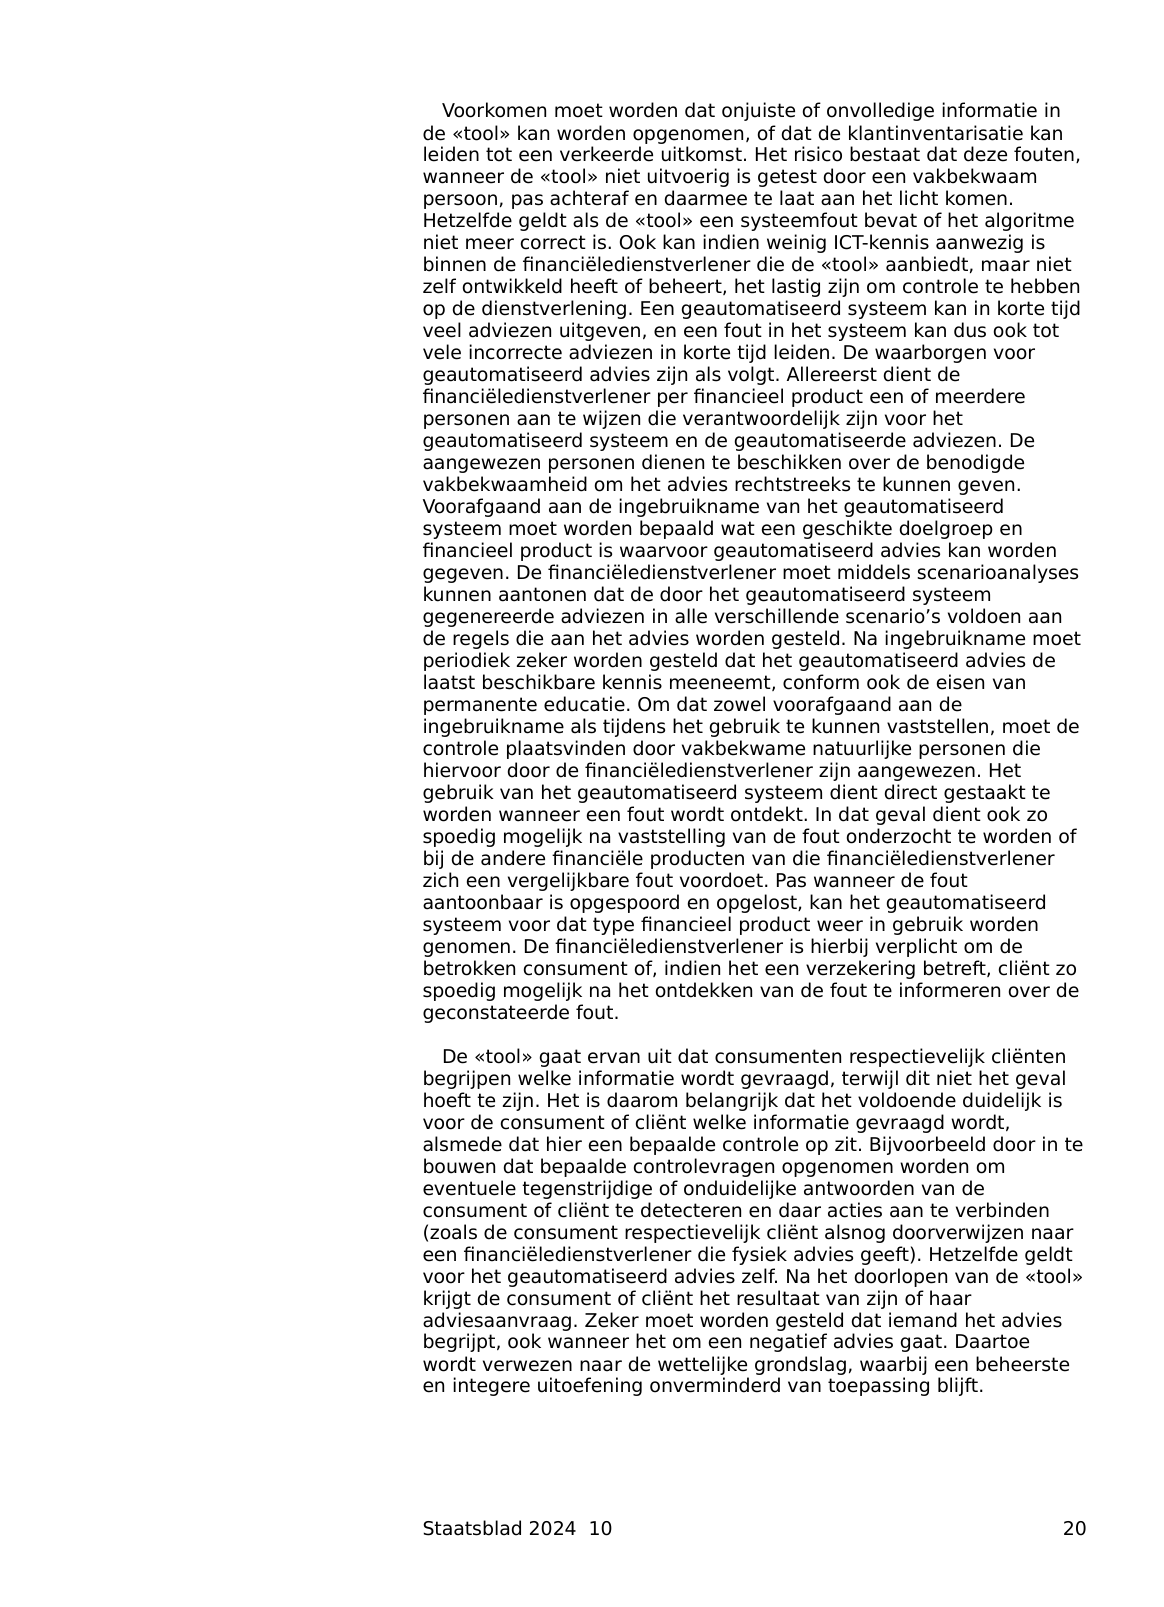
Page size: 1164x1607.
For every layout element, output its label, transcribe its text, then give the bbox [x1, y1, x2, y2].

text De «tool» gaat ervan uit dat consumenten respectievelijk cliënten begrijpen welke informatie wordt gevraagd, terwijl dit niet het geval hoeft te zijn. Het is daarom belangrijk dat het voldoende duidelijk is voor de consument of cliënt welke informatie gevraagd wordt, alsmede dat hier een bepaalde controle op zit. Bijvoorbeeld door in te bouwen dat bepaalde controlevragen opgenomen worden om eventuele tegenstrijdige of onduidelijke antwoorden van de consument of cliënt te detecteren en daar acties aan te verbinden (zoals de consument respectievelijk cliënt alsnog doorverwijzen naar een financiëledienstverlener die fysiek advies geeft). Hetzelfde geldt voor het geautomatiseerd advies zelf. Na het doorlopen van de «tool» krijgt de consument of cliënt het resultaat van zijn of haar adviesaanvraag. Zeker moet worden gesteld dat iemand het advies begrijpt, ook wanneer het om een negatief advies gaat. Daartoe wordt verwezen naar de wettelijke grondslag, waarbij een beheerste en integere uitoefening onverminderd van toepassing blijft. [422, 1046, 1087, 1397]
text Voorkomen moet worden dat onjuiste of onvolledige informatie in de «tool» kan worden opgenomen, of dat de klantinventarisatie kan leiden tot een verkeerde uitkomst. Het risico bestaat dat deze fouten, wanneer de «tool» niet uitvoerig is getest door een vakbekwaam persoon, pas achteraf en daarmee te laat aan het licht komen. Hetzelfde geldt als de «tool» een systeemfout bevat of het algoritme niet meer correct is. Ook kan indien weinig ICT-kennis aanwezig is binnen de financiëledienstverlener die de «tool» aanbiedt, maar niet zelf ontwikkeld heeft of beheert, het lastig zijn om controle te hebben op de dienstverlening. Een geautomatiseerd systeem kan in korte tijd veel adviezen uitgeven, en een fout in het systeem kan dus ook tot vele incorrecte adviezen in korte tijd leiden. De waarborgen voor geautomatiseerd advies zijn als volgt. Allereerst dient de financiëledienstverlener per financieel product een of meerdere personen aan te wijzen die verantwoordelijk zijn voor het geautomatiseerd systeem en de geautomatiseerde adviezen. De aangewezen personen dienen te beschikken over de benodigde vakbekwaamheid om het advies rechtstreeks te kunnen geven. Voorafgaand aan de ingebruikname van het geautomatiseerd systeem moet worden bepaald wat een geschikte doelgroep en financieel product is waarvoor geautomatiseerd advies kan worden gegeven. De financiëledienstverlener moet middels scenarioanalyses kunnen aantonen dat de door het geautomatiseerd systeem gegenereerde adviezen in alle verschillende scenario’s voldoen aan de regels die aan het advies worden gesteld. Na ingebruikname moet periodiek zeker worden gesteld dat het geautomatiseerd advies de laatst beschikbare kennis meeneemt, conform ook de eisen van permanente educatie. Om dat zowel voorafgaand aan de ingebruikname als tijdens het gebruik te kunnen vaststellen, moet de controle plaatsvinden door vakbekwame natuurlijke personen die hiervoor door de financiëledienstverlener zijn aangewezen. Het gebruik van het geautomatiseerd systeem dient direct gestaakt te worden wanneer een fout wordt ontdekt. In dat geval dient ook zo spoedig mogelijk na vaststelling van de fout onderzocht te worden of bij de andere financiële producten van die financiëledienstverlener zich een vergelijkbare fout voordoet. Pas wanneer de fout aantoonbaar is opgespoord en opgelost, kan het geautomatiseerd systeem voor dat type financieel product weer in gebruik worden genomen. De financiëledienstverlener is hierbij verplicht om de betrokken consument of, indien het een verzekering betreft, cliënt zo spoedig mogelijk na het ontdekken van de fout te informeren over de geconstateerde fout. [422, 100, 1087, 1023]
